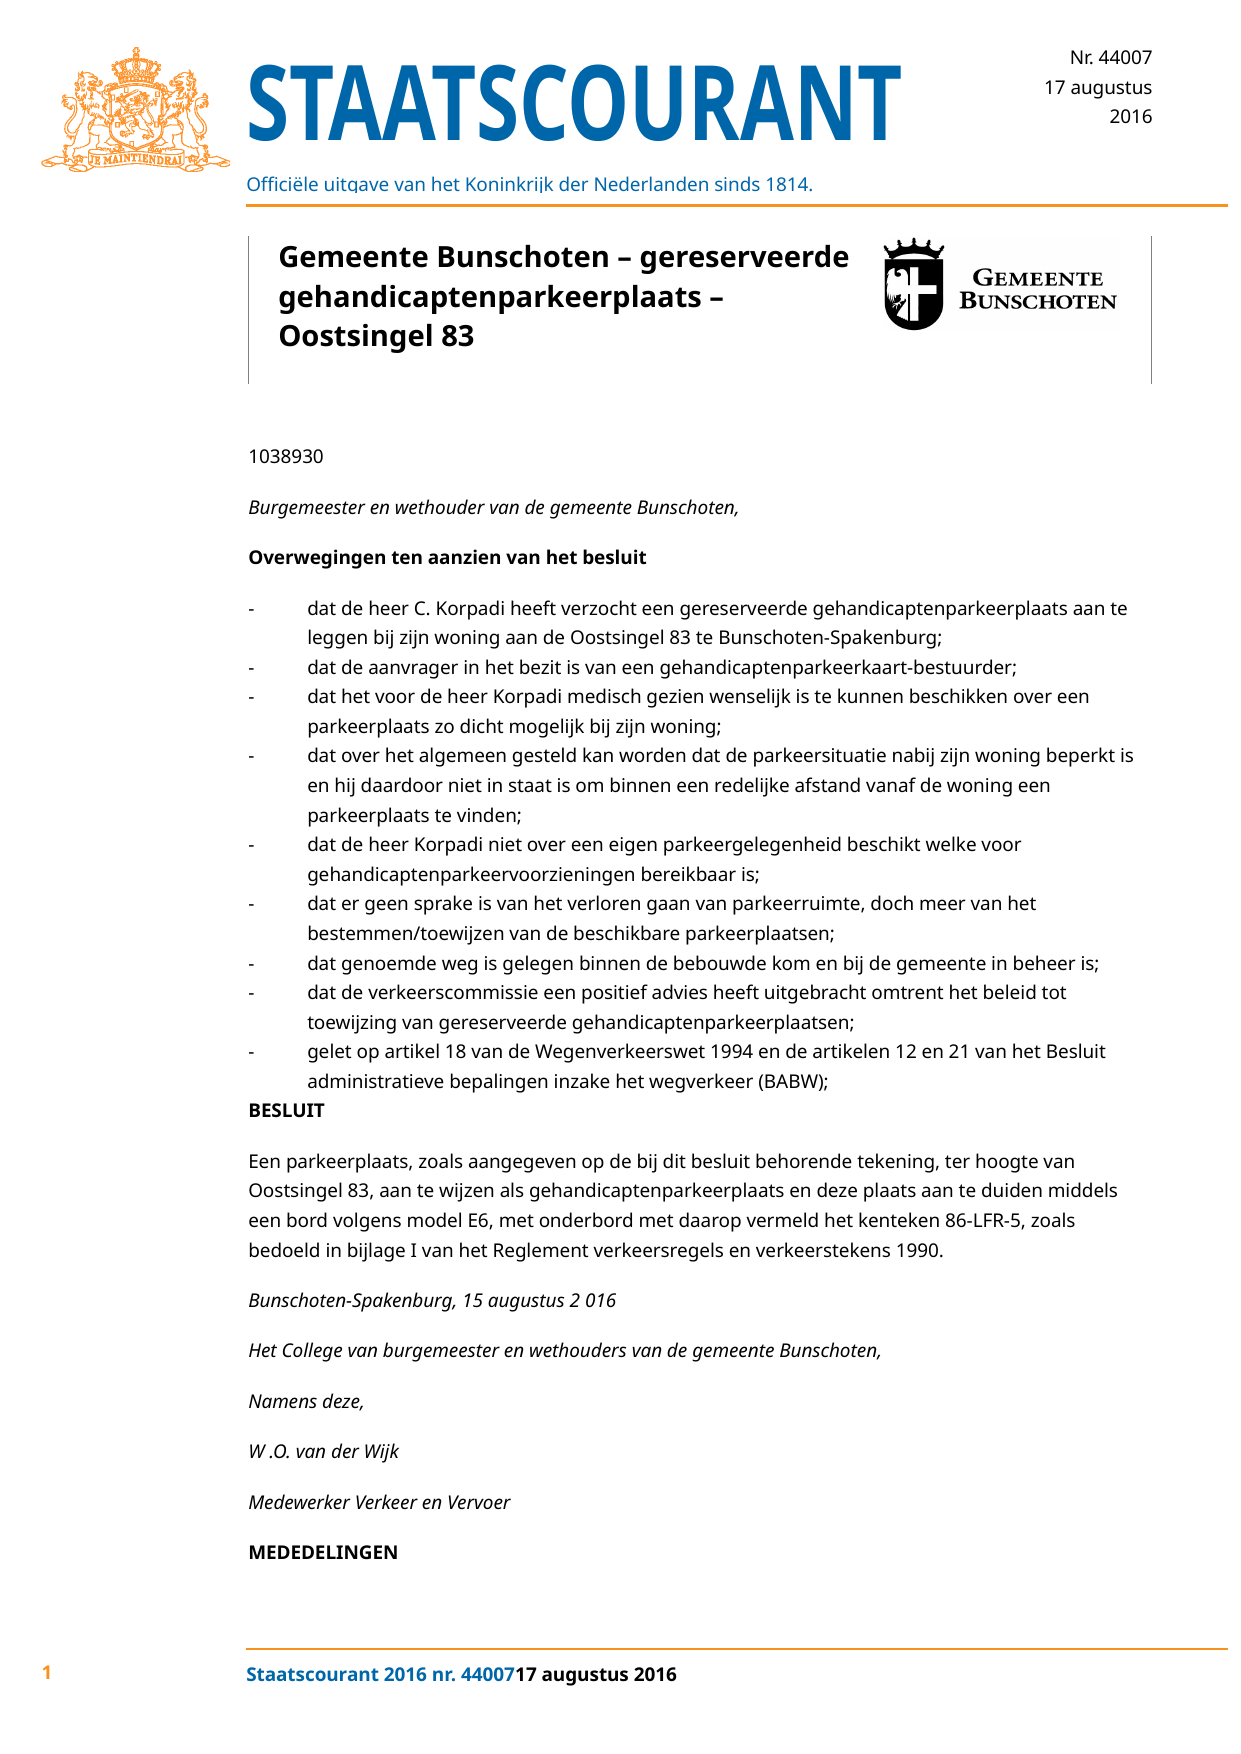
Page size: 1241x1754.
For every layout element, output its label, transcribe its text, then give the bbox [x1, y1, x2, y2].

text 1038930 [248, 443, 1152, 469]
list dat de aanvrager in het bezit is van een gehandicaptenparkeerkaart-bestuurder; [248, 654, 1152, 680]
list dat over het algemeen gesteld kan worden dat de parkeersituatie nabij zijn woning beperkt is en hij daardoor niet in staat is om binnen een redelijke afstand vanaf de woning een parkeerplaats te vinden; [248, 743, 1152, 828]
table_header Gemeente Bunschoten – gereserveerde gehandicaptenparkeerplaats – Oostsingel 83 [249, 236, 850, 384]
text Namens deze, [248, 1388, 1152, 1414]
text BESLUIT [248, 1098, 1152, 1123]
list dat het voor de heer Korpadi medisch gezien wenselijk is te kunnen beschikken over een parkeerplaats zo dicht mogelijk bij zijn woning; [248, 683, 1152, 739]
text Bunschoten-Spakenburg, 15 augustus 2 016 [248, 1287, 1152, 1313]
list dat de heer C. Korpadi heeft verzocht een gereserveerde gehandicaptenparkeerplaats aan te leggen bij zijn woning aan de Oostsingel 83 te Bunschoten-Spakenburg; [248, 595, 1152, 650]
list dat er geen sprake is van het verloren gaan van parkeerruimte, doch meer van het bestemmen/toewijzen van de beschikbare parkeerplaatsen; [248, 891, 1152, 946]
list dat de heer Korpadi niet over een eigen parkeergelegenheid beschikt welke voor gehandicaptenparkeervoorzieningen bereikbaar is; [248, 831, 1152, 887]
text Burgemeester en wethouder van de gemeente Bunschoten, [248, 494, 1152, 520]
text W .O. van der Wijk [248, 1438, 1152, 1464]
picture [882, 236, 1119, 331]
text Medewerker Verkeer en Vervoer [248, 1489, 1152, 1515]
text MEDEDELINGEN [248, 1539, 1152, 1565]
text Overwegingen ten aanzien van het besluit [248, 544, 1152, 570]
list dat de verkeerscommissie een positief advies heeft uitgebracht omtrent het beleid tot toewijzing van gereserveerde gehandicaptenparkeerplaatsen; [248, 979, 1152, 1035]
picture [41, 47, 231, 172]
text Een parkeerplaats, zoals aangegeven op de bij dit besluit behorende tekening, ter hoogte van Oostsingel 83, aan te wijzen als gehandicaptenparkeerplaats en deze plaats aan te duiden middels een bord volgens model E6, met onderbord met daarop vermeld het kenteken 86-LFR-5, zoals bedoeld in bijlage I van het Reglement verkeersregels en verkeerstekens 1990. [248, 1148, 1152, 1263]
table_header [850, 236, 1151, 384]
list gelet op artikel 18 van de Wegenverkeerswet 1994 en de artikelen 12 en 21 van het Besluit administratieve bepalingen inzake het wegverkeer (BABW); [248, 1038, 1152, 1094]
text Het College van burgemeester en wethouders van de gemeente Bunschoten, [248, 1338, 1152, 1363]
list dat genoemde weg is gelegen binnen de bebouwde kom en bij de gemeente in beheer is; [248, 950, 1152, 976]
